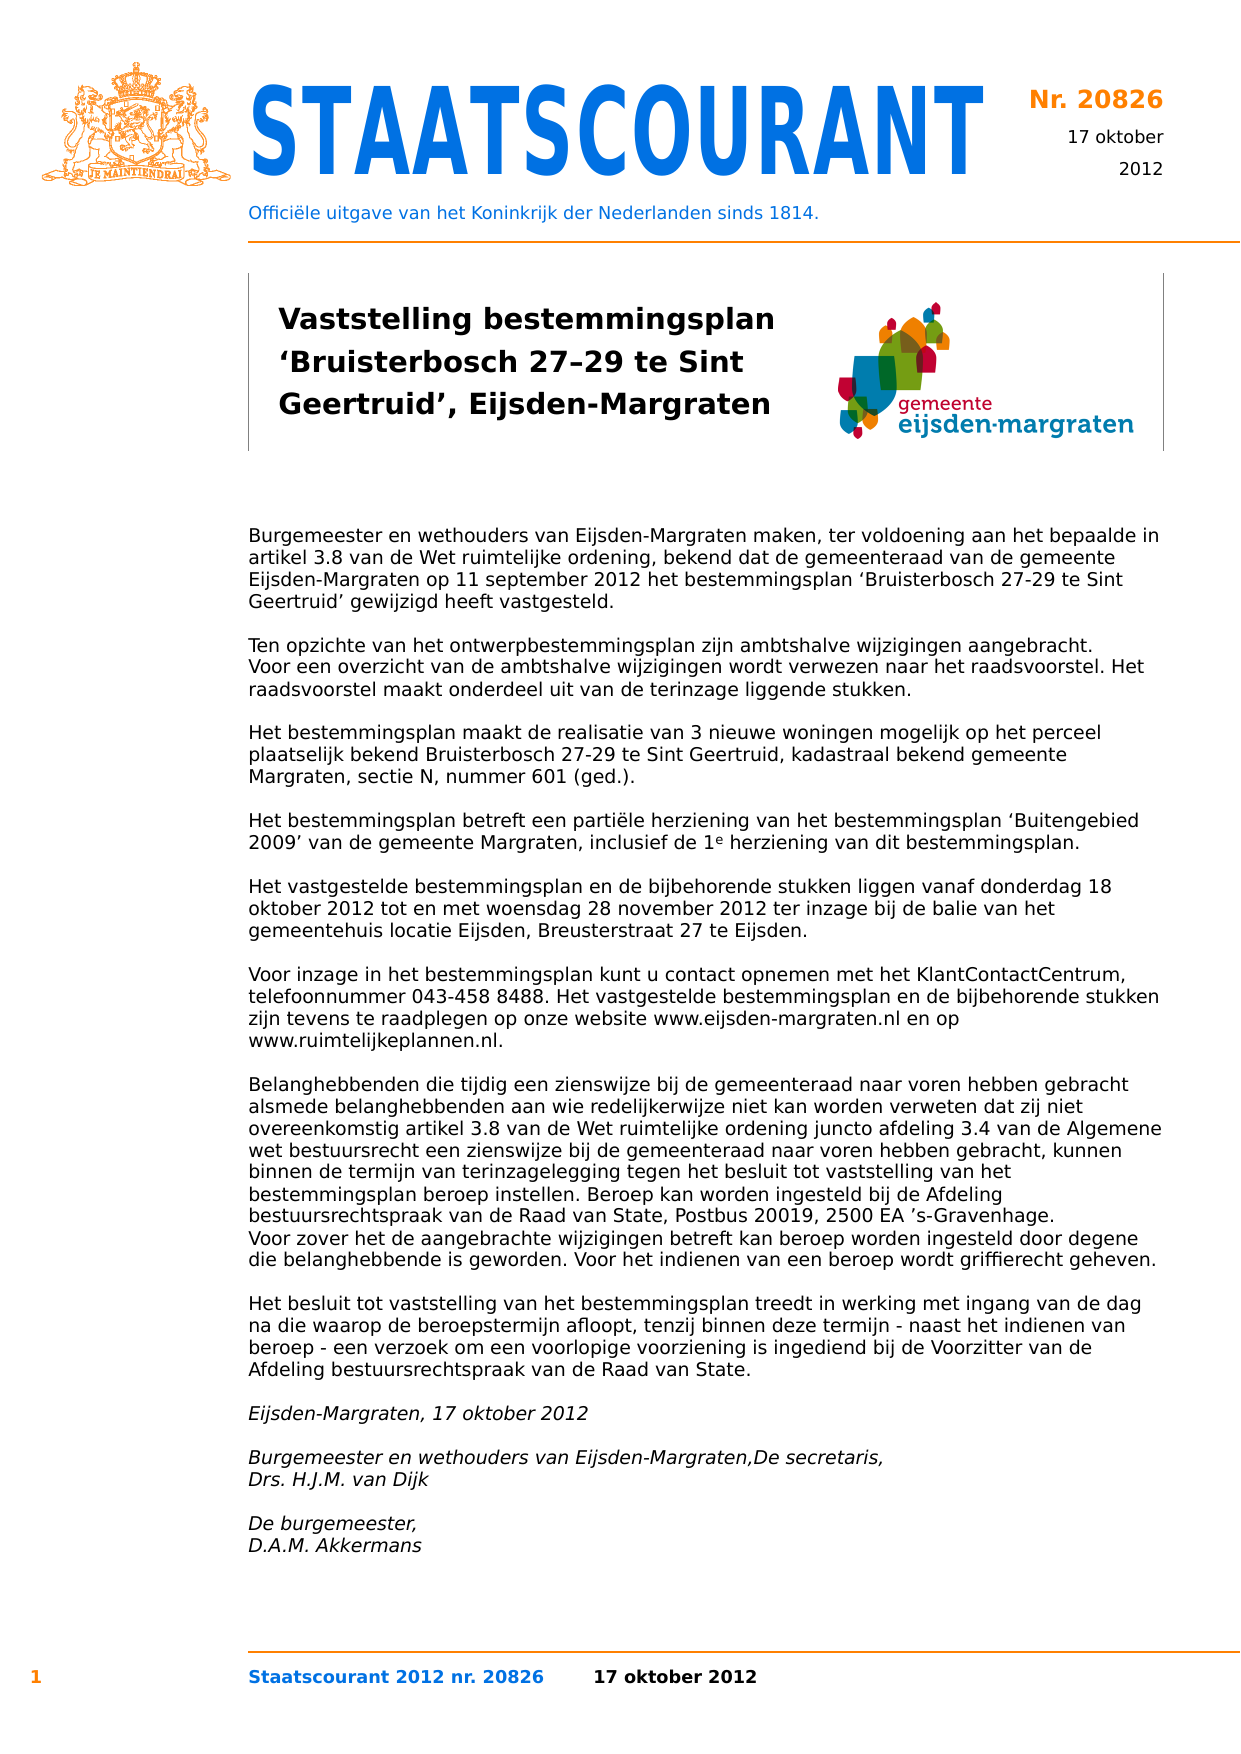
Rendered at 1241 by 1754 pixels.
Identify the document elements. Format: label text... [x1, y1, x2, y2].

table_header STAATSCOURANT [248, 62, 998, 203]
text Eijsden-Margraten, 17 oktober 2012 [248, 1403, 1163, 1425]
text Voor zover het de aangebrachte wijzigingen betreft kan beroep worden ingesteld door degene die belanghebbende is geworden. Voor het indienen van een beroep wordt griffierecht geheven. [248, 1227, 1163, 1271]
text Het vastgestelde bestemmingsplan en de bijbehorende stukken liggen vanaf donderdag 18 oktober 2012 tot en met woensdag 28 november 2012 ter inzage bij de balie van het gemeentehuis locatie Eijsden, Breusterstraat 27 te Eijsden. [248, 876, 1163, 942]
table_header Nr. 20826 [998, 62, 1240, 121]
text Het besluit tot vaststelling van het bestemmingsplan treedt in werking met ingang van de dag na die waarop de beroepstermijn afloopt, tenzij binnen deze termijn - naast het indienen van beroep - een verzoek om een voorlopige voorziening is ingediend bij de Voorzitter van de Afdeling bestuursrechtspraak van de Raad van State. [248, 1293, 1163, 1381]
table_header [25, 62, 248, 241]
text Het bestemmingsplan maakt de realisatie van 3 nieuwe woningen mogelijk op het perceel plaatselijk bekend Bruisterbosch 27-29 te Sint Geertruid, kadastraal bekend gemeente Margraten, sectie N, nummer 601 (ged.). [248, 722, 1163, 788]
text Burgemeester en wethouders van Eijsden-Margraten maken, ter voldoening aan het bepaalde in artikel 3.8 van de Wet ruimtelijke ordening, bekend dat de gemeenteraad van de gemeente Eijsden-Margraten op 11 september 2012 het bestemmingsplan ‘Bruisterbosch 27-29 te Sint Geertruid’ gewijzigd heeft vastgesteld. [248, 525, 1163, 613]
table_cell 2012 [998, 153, 1240, 203]
subtitle Vaststelling bestemmingsplan ‘Bruisterbosch 27–29 te Sint Geertruid’, Eijsden-Margraten [249, 273, 1163, 451]
table_cell 17 oktober [998, 121, 1240, 153]
picture [41, 62, 231, 186]
text Burgemeester en wethouders van Eijsden-Margraten,De secretaris, Drs. H.J.M. van Dijk [248, 1447, 1163, 1491]
text Ten opzichte van het ontwerpbestemmingsplan zijn ambtshalve wijzigingen aangebracht. [248, 634, 1163, 656]
text De burgemeester, D.A.M. Akkermans [248, 1513, 1163, 1557]
picture [838, 302, 1134, 439]
text Het bestemmingsplan betreft een partiële herziening van het bestemmingsplan ‘Buitengebied 2009’ van de gemeente Margraten, inclusief de 1e herziening van dit bestemmingsplan. [248, 810, 1163, 854]
text Voor een overzicht van de ambtshalve wijzigingen wordt verwezen naar het raadsvoorstel. Het raadsvoorstel maakt onderdeel uit van de terinzage liggende stukken. [248, 656, 1163, 700]
text Voor inzage in het bestemmingsplan kunt u contact opnemen met het KlantContactCentrum, telefoonnummer 043-458 8488. Het vastgestelde bestemmingsplan en de bijbehorende stukken zijn tevens te raadplegen op onze website www.eijsden-margraten.nl en op www.ruimtelijkeplannen.nl. [248, 964, 1163, 1052]
table_cell Officiële uitgave van het Koninkrijk der Nederlanden sinds 1814. [248, 203, 1240, 241]
text Belanghebbenden die tijdig een zienswijze bij de gemeenteraad naar voren hebben gebracht alsmede belanghebbenden aan wie redelijkerwijze niet kan worden verweten dat zij niet overeenkomstig artikel 3.8 van de Wet ruimtelijke ordening juncto afdeling 3.4 van de Algemene wet bestuursrecht een zienswijze bij de gemeenteraad naar voren hebben gebracht, kunnen binnen de termijn van terinzagelegging tegen het besluit tot vaststelling van het bestemmingsplan beroep instellen. Beroep kan worden ingesteld bij de Afdeling bestuursrechtspraak van de Raad van State, Postbus 20019, 2500 EA ’s-Gravenhage. [248, 1073, 1163, 1227]
